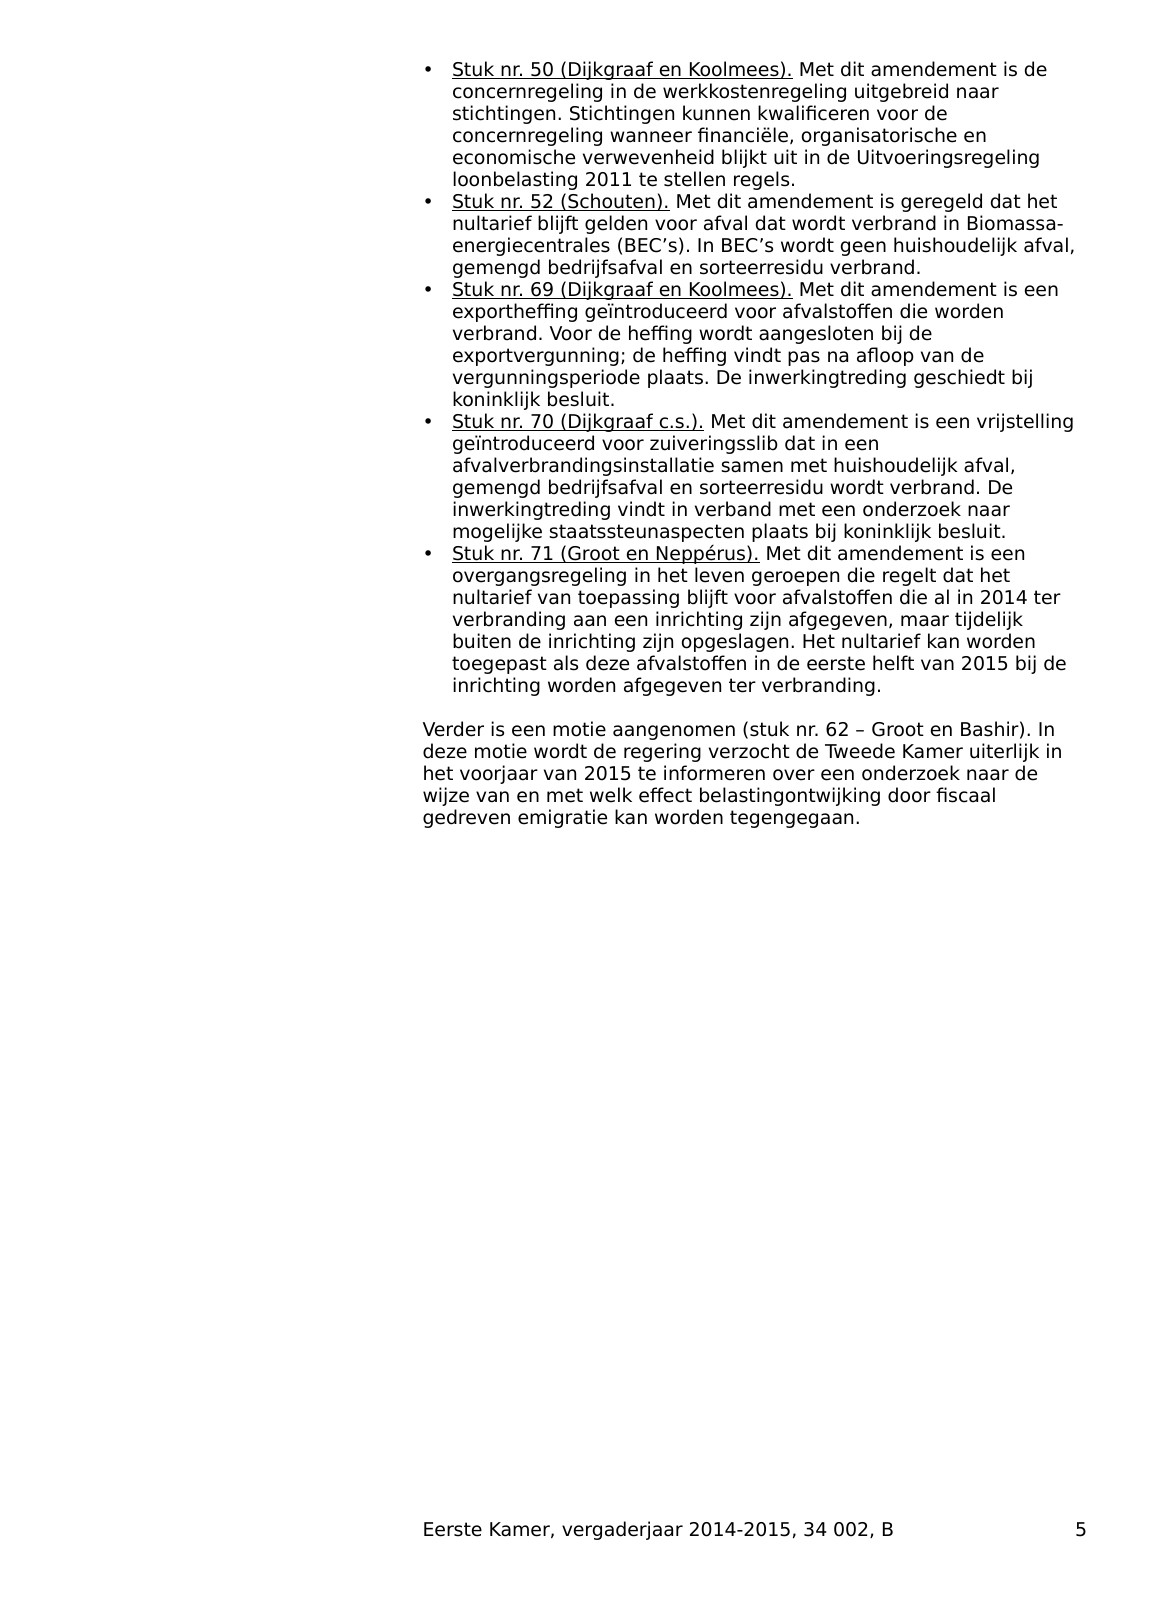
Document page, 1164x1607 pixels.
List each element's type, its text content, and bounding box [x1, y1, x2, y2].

text • Stuk nr. 50 (Dijkgraaf en Koolmees). Met dit amendement is de concernregeling in de werkkostenregeling uitgebreid naar stichtingen. Stichtingen kunnen kwalificeren voor de concernregeling wanneer financiële, organisatorische en economische verwevenheid blijkt uit in de Uitvoeringsregeling loonbelasting 2011 te stellen regels. [422, 59, 1087, 191]
text • Stuk nr. 71 (Groot en Neppérus). Met dit amendement is een overgangsregeling in het leven geroepen die regelt dat het nultarief van toepassing blijft voor afvalstoffen die al in 2014 ter verbranding aan een inrichting zijn afgegeven, maar tijdelijk buiten de inrichting zijn opgeslagen. Het nultarief kan worden toegepast als deze afvalstoffen in de eerste helft van 2015 bij de inrichting worden afgegeven ter verbranding. [422, 543, 1087, 696]
text • Stuk nr. 70 (Dijkgraaf c.s.). Met dit amendement is een vrijstelling geïntroduceerd voor zuiveringsslib dat in een afvalverbrandingsinstallatie samen met huishoudelijk afval, gemengd bedrijfsafval en sorteerresidu wordt verbrand. De inwerkingtreding vindt in verband met een onderzoek naar mogelijke staatssteunaspecten plaats bij koninklijk besluit. [422, 411, 1087, 543]
text Verder is een motie aangenomen (stuk nr. 62 – Groot en Bashir). In deze motie wordt de regering verzocht de Tweede Kamer uiterlijk in het voorjaar van 2015 te informeren over een onderzoek naar de wijze van en met welk effect belastingontwijking door fiscaal gedreven emigratie kan worden tegengegaan. [422, 719, 1087, 828]
text • Stuk nr. 69 (Dijkgraaf en Koolmees). Met dit amendement is een exportheffing geïntroduceerd voor afvalstoffen die worden verbrand. Voor de heffing wordt aangesloten bij de exportvergunning; de heffing vindt pas na afloop van de vergunningsperiode plaats. De inwerkingtreding geschiedt bij koninklijk besluit. [422, 279, 1087, 411]
text • Stuk nr. 52 (Schouten). Met dit amendement is geregeld dat het nultarief blijft gelden voor afval dat wordt verbrand in Biomassa-energiecentrales (BEC’s). In BEC’s wordt geen huishoudelijk afval, gemengd bedrijfsafval en sorteerresidu verbrand. [422, 191, 1087, 279]
